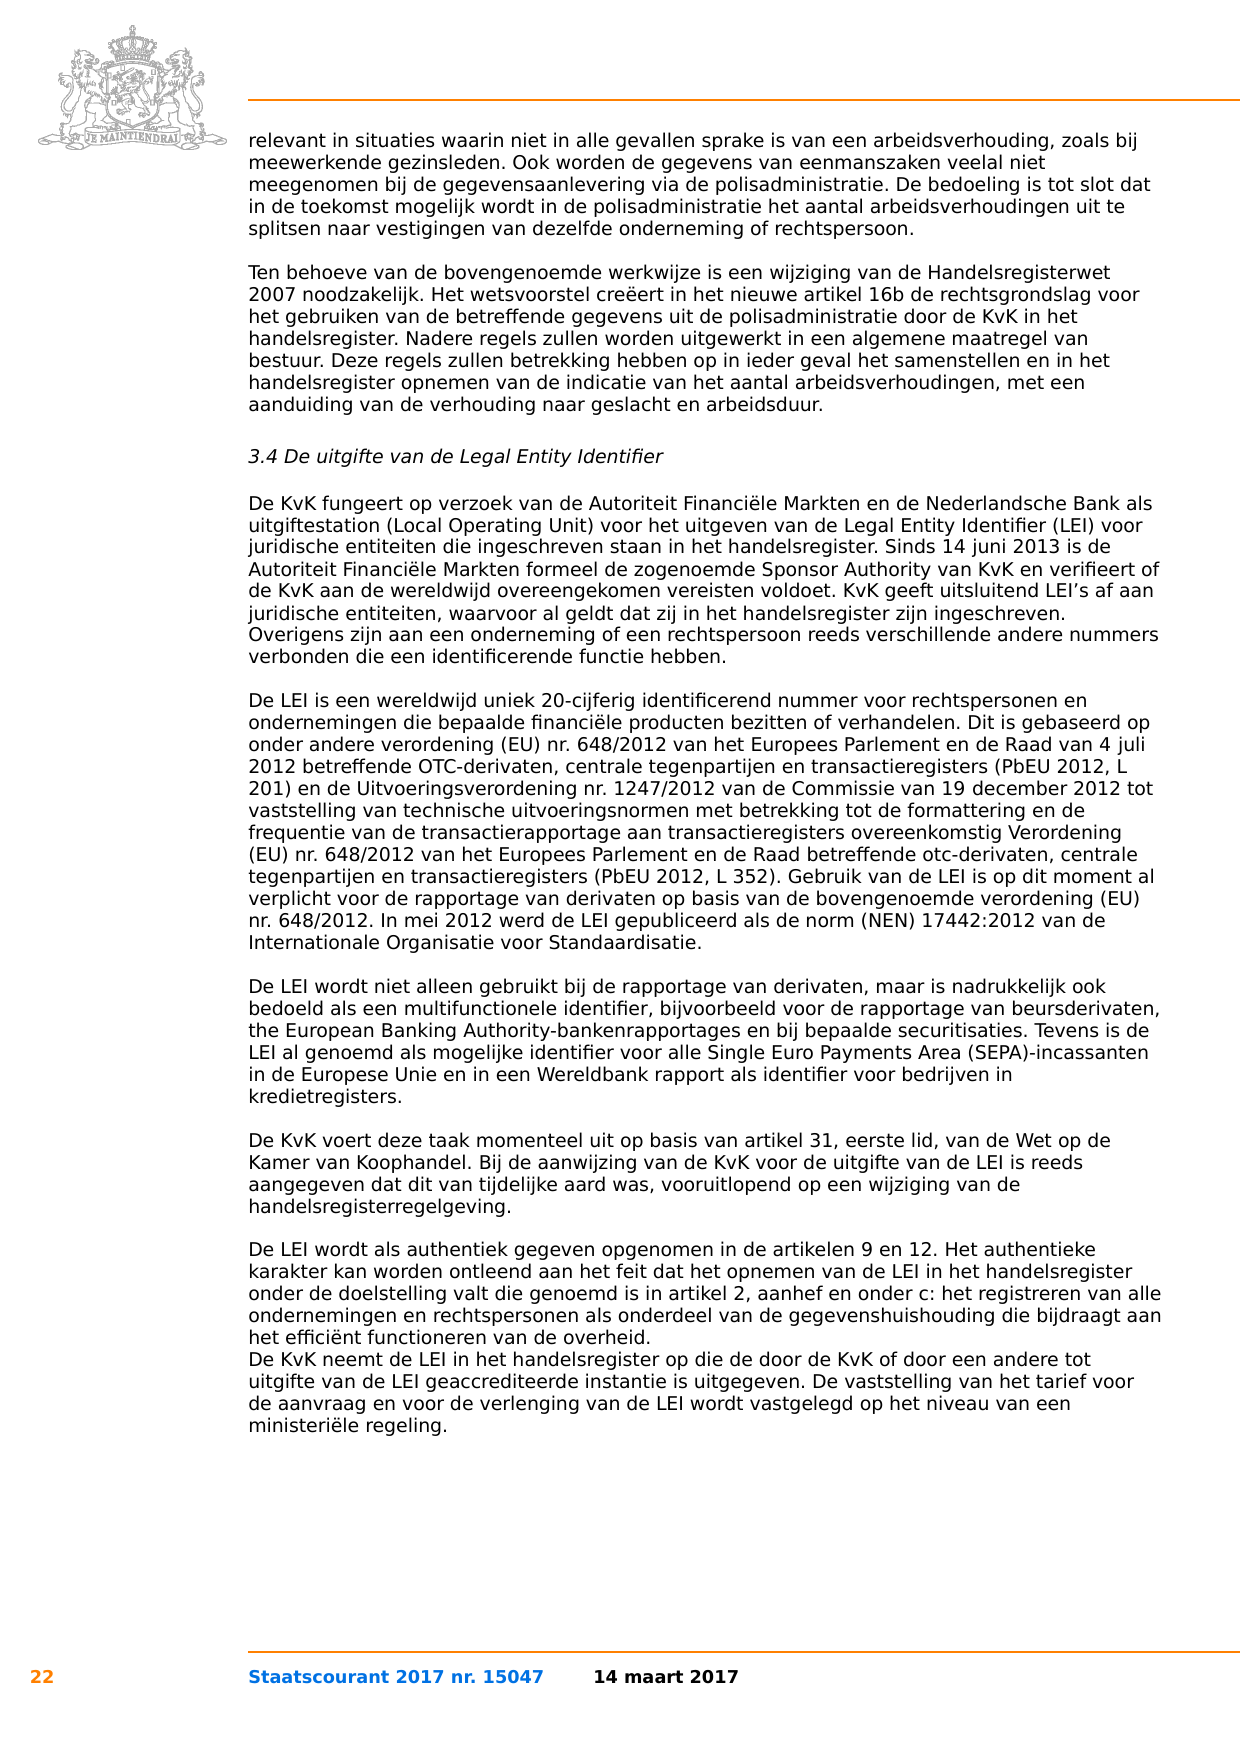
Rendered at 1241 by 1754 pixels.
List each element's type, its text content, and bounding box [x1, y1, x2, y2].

text Ten behoeve van de bovengenoemde werkwijze is een wijziging van de Handelsregisterwet 2007 noodzakelijk. Het wetsvoorstel creëert in het nieuwe artikel 16b de rechtsgrondslag voor het gebruiken van de betreffende gegevens uit de polisadministratie door de KvK in het handelsregister. Nadere regels zullen worden uitgewerkt in een algemene maatregel van bestuur. Deze regels zullen betrekking hebben op in ieder geval het samenstellen en in het handelsregister opnemen van de indicatie van het aantal arbeidsverhoudingen, met een aanduiding van de verhouding naar geslacht en arbeidsduur. [248, 262, 1163, 416]
text De LEI wordt als authentiek gegeven opgenomen in de artikelen 9 en 12. Het authentieke karakter kan worden ontleend aan het feit dat het opnemen van de LEI in het handelsregister onder de doelstelling valt die genoemd is in artikel 2, aanhef en onder c: het registreren van alle ondernemingen en rechtspersonen als onderdeel van de gegevenshuishouding die bijdraagt aan het efficiënt functioneren van de overheid. [248, 1239, 1163, 1349]
text De LEI is een wereldwijd uniek 20-cijferig identificerend nummer voor rechtspersonen en ondernemingen die bepaalde financiële producten bezitten of verhandelen. Dit is gebaseerd op onder andere verordening (EU) nr. 648/2012 van het Europees Parlement en de Raad van 4 juli 2012 betreffende OTC-derivaten, centrale tegenpartijen en transactieregisters (PbEU 2012, L 201) en de Uitvoeringsverordening nr. 1247/2012 van de Commissie van 19 december 2012 tot vaststelling van technische uitvoeringsnormen met betrekking tot de formattering en de frequentie van de transactierapportage aan transactieregisters overeenkomstig Verordening (EU) nr. 648/2012 van het Europees Parlement en de Raad betreffende otc-derivaten, centrale tegenpartijen en transactieregisters (PbEU 2012, L 352). Gebruik van de LEI is op dit moment al verplicht voor de rapportage van derivaten op basis van de bovengenoemde verordening (EU) nr. 648/2012. In mei 2012 werd de LEI gepubliceerd als de norm (NEN) 17442:2012 van de Internationale Organisatie voor Standaardisatie. [248, 690, 1163, 954]
picture [38, 25, 227, 150]
text relevant in situaties waarin niet in alle gevallen sprake is van een arbeidsverhouding, zoals bij meewerkende gezinsleden. Ook worden de gegevens van eenmanszaken veelal niet meegenomen bij de gegevensaanlevering via de polisadministratie. De bedoeling is tot slot dat in de toekomst mogelijk wordt in de polisadministratie het aantal arbeidsverhoudingen uit te splitsen naar vestigingen van dezelfde onderneming of rechtspersoon. [248, 130, 1163, 240]
text De KvK neemt de LEI in het handelsregister op die de door de KvK of door een andere tot uitgifte van de LEI geaccrediteerde instantie is uitgegeven. De vaststelling van het tarief voor de aanvraag en voor de verlenging van de LEI wordt vastgelegd op het niveau van een ministeriële regeling. [248, 1349, 1163, 1437]
text De KvK voert deze taak momenteel uit op basis van artikel 31, eerste lid, van de Wet op de Kamer van Koophandel. Bij de aanwijzing van de KvK voor de uitgifte van de LEI is reeds aangegeven dat dit van tijdelijke aard was, vooruitlopend op een wijziging van de handelsregisterregelgeving. [248, 1129, 1163, 1217]
text De KvK fungeert op verzoek van de Autoriteit Financiële Markten en de Nederlandsche Bank als uitgiftestation (Local Operating Unit) voor het uitgeven van de Legal Entity Identifier (LEI) voor juridische entiteiten die ingeschreven staan in het handelsregister. Sinds 14 juni 2013 is de Autoriteit Financiële Markten formeel de zogenoemde Sponsor Authority van KvK en verifieert of de KvK aan de wereldwijd overeengekomen vereisten voldoet. KvK geeft uitsluitend LEI’s af aan juridische entiteiten, waarvoor al geldt dat zij in het handelsregister zijn ingeschreven. Overigens zijn aan een onderneming of een rechtspersoon reeds verschillende andere nummers verbonden die een identificerende functie hebben. [248, 492, 1163, 668]
text De LEI wordt niet alleen gebruikt bij de rapportage van derivaten, maar is nadrukkelijk ook bedoeld als een multifunctionele identifier, bijvoorbeeld voor de rapportage van beursderivaten, the European Banking Authority-bankenrapportages en bij bepaalde securitisaties. Tevens is de LEI al genoemd als mogelijke identifier voor alle Single Euro Payments Area (SEPA)-incassanten in de Europese Unie en in een Wereldbank rapport als identifier voor bedrijven in kredietregisters. [248, 976, 1163, 1108]
subtitle 3.4 De uitgifte van de Legal Entity Identifier [248, 446, 1163, 467]
